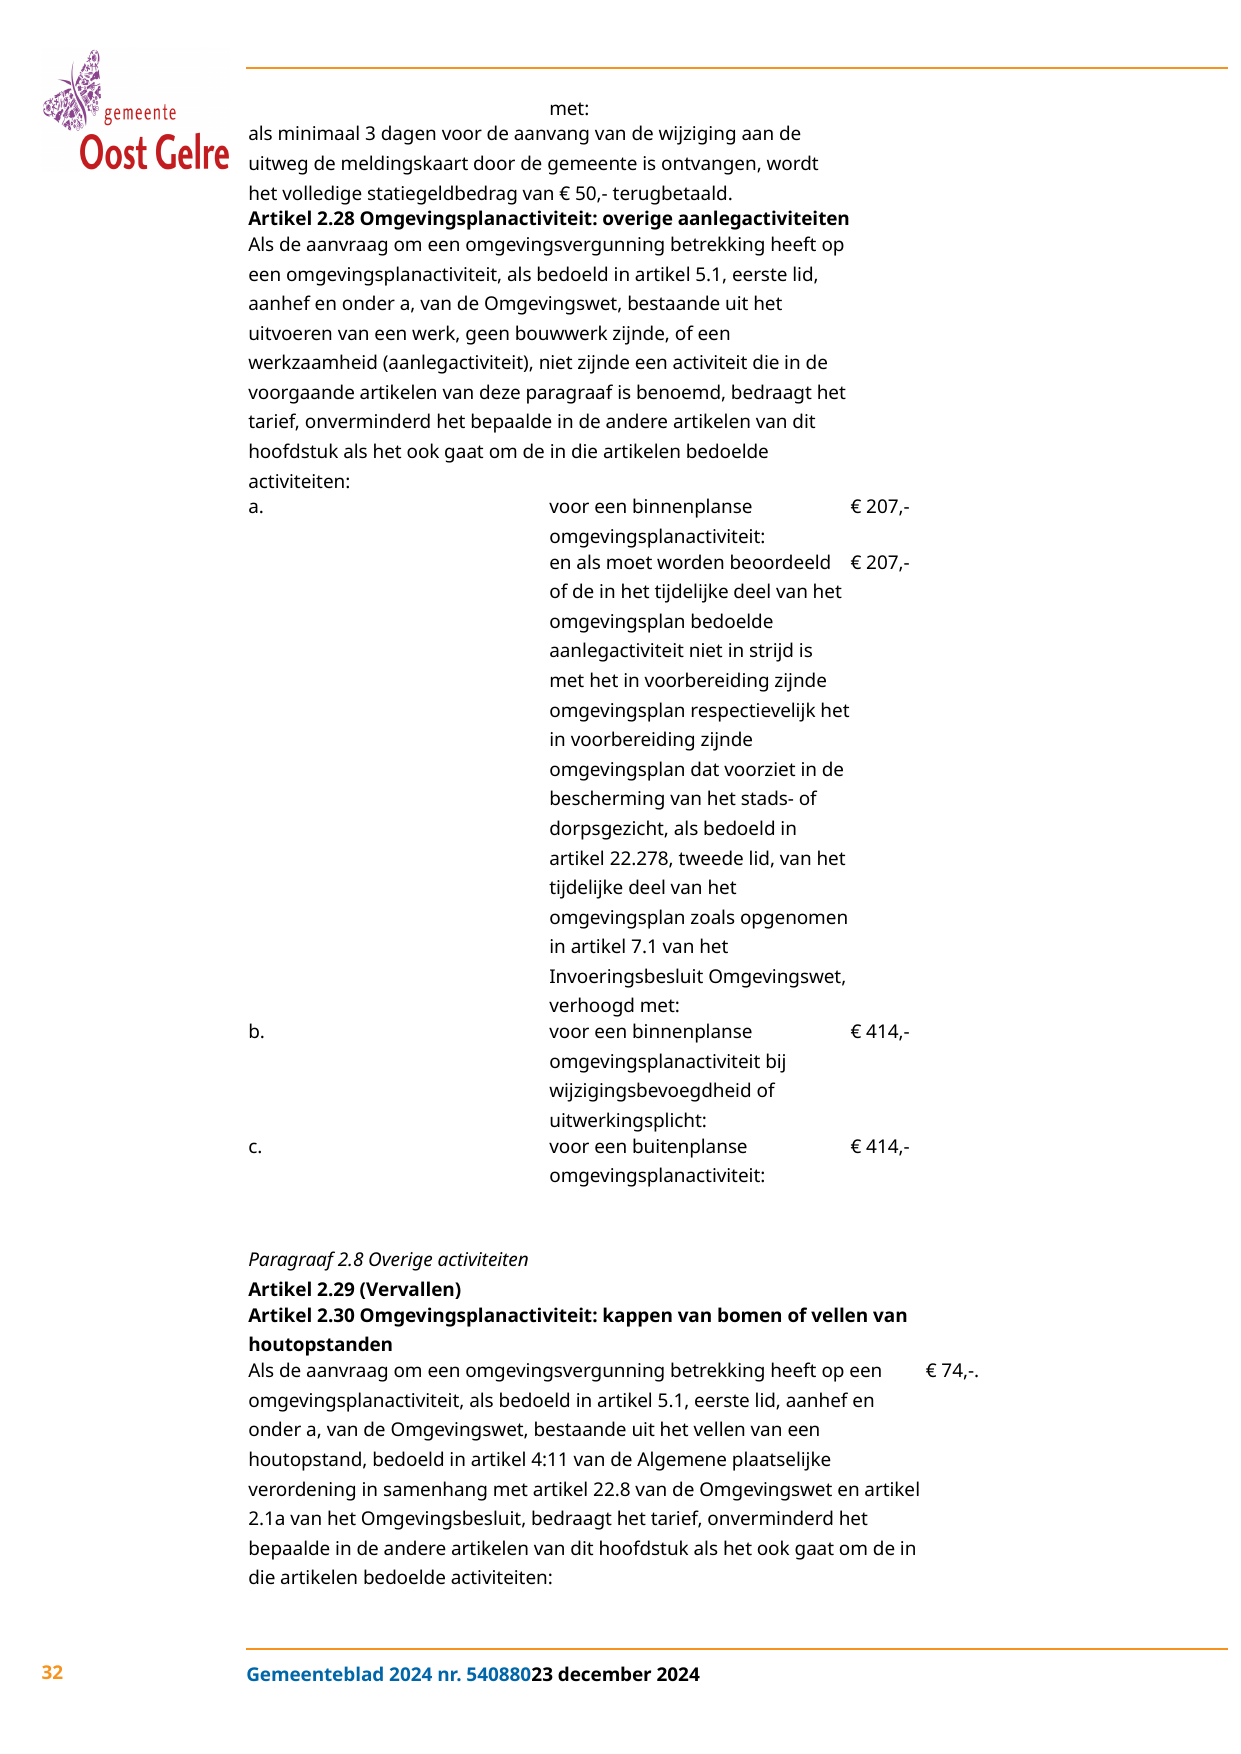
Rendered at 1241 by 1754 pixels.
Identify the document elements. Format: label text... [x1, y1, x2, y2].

table_cell [850, 231, 1152, 493]
table_cell a. [248, 494, 549, 549]
table_cell met: [549, 95, 850, 121]
table_cell € 207,- [850, 494, 1152, 549]
table_cell Als de aanvraag om een omgevingsvergunning betrekking heeft op een omgevingsplanactiviteit, als bedoeld in artikel 5.1, eerste lid, aanhef en onder a, van de Omgevingswet, bestaande uit het vellen van een houtopstand, bedoeld in artikel 4:11 van de Algemene plaatselijke verordening in samenhang met artikel 22.8 van de Omgevingswet en artikel 2.1a van het Omgevingsbesluit, bedraagt het tarief, onverminderd het bepaalde in de andere artikelen van dit hoofdstuk als het ook gaat om de in die artikelen bedoelde activiteiten: [248, 1358, 926, 1590]
table_cell [850, 205, 1152, 231]
table_cell [248, 549, 549, 1018]
table_cell € 414,- [850, 1018, 1152, 1133]
table_cell € 74,-. [926, 1358, 1152, 1590]
table_cell [850, 95, 1152, 121]
table_cell als minimaal 3 dagen voor de aanvang van de wijziging aan de uitweg de meldingskaart door de gemeente is ontvangen, wordt het volledige statiegeldbedrag van € 50,- terugbetaald. [248, 121, 850, 205]
table_cell en als moet worden beoordeeld of de in het tijdelijke deel van het omgevingsplan bedoelde aanlegactiviteit niet in strijd is met het in voorbereiding zijnde omgevingsplan respectievelijk het in voorbereiding zijnde omgevingsplan dat voorziet in de bescherming van het stads- of dorpsgezicht, als bedoeld in artikel 22.278, tweede lid, van het tijdelijke deel van het omgevingsplan zoals opgenomen in artikel 7.1 van het Invoeringsbesluit Omgevingswet, verhoogd met: [549, 549, 850, 1018]
table_cell b. [248, 1018, 549, 1133]
picture [41, 47, 231, 172]
table_cell € 414,- [850, 1133, 1152, 1188]
table_cell Artikel 2.30 Omgevingsplanactiviteit: kappen van bomen of vellen van houtopstanden [248, 1302, 926, 1357]
table_cell c. [248, 1133, 549, 1188]
table_cell [850, 1188, 1152, 1214]
table_cell voor een buitenplanse omgevingsplanactiviteit: [549, 1133, 850, 1188]
table_cell [549, 1188, 850, 1214]
table_cell [248, 1188, 549, 1214]
text Paragraaf 2.8 Overige activiteiten [248, 1247, 1152, 1272]
table_header Artikel 2.29 (Vervallen) [248, 1276, 926, 1302]
table_cell [926, 1302, 1152, 1357]
table_cell voor een binnenplanse omgevingsplanactiviteit: [549, 494, 850, 549]
table_cell Artikel 2.28 Omgevingsplanactiviteit: overige aanlegactiviteiten [248, 205, 850, 231]
table_cell € 207,- [850, 549, 1152, 1018]
table_cell voor een binnenplanse omgevingsplanactiviteit bij wijzigingsbevoegdheid of uitwerkingsplicht: [549, 1018, 850, 1133]
table_cell [850, 121, 1152, 205]
table_cell Als de aanvraag om een omgevingsvergunning betrekking heeft op een omgevingsplanactiviteit, als bedoeld in artikel 5.1, eerste lid, aanhef en onder a, van de Omgevingswet, bestaande uit het uitvoeren van een werk, geen bouwwerk zijnde, of een werkzaamheid (aanlegactiviteit), niet zijnde een activiteit die in de voorgaande artikelen van deze paragraaf is benoemd, bedraagt het tarief, onverminderd het bepaalde in de andere artikelen van dit hoofdstuk als het ook gaat om de in die artikelen bedoelde activiteiten: [248, 231, 850, 493]
table_cell [248, 95, 549, 121]
table_header [926, 1276, 1152, 1302]
